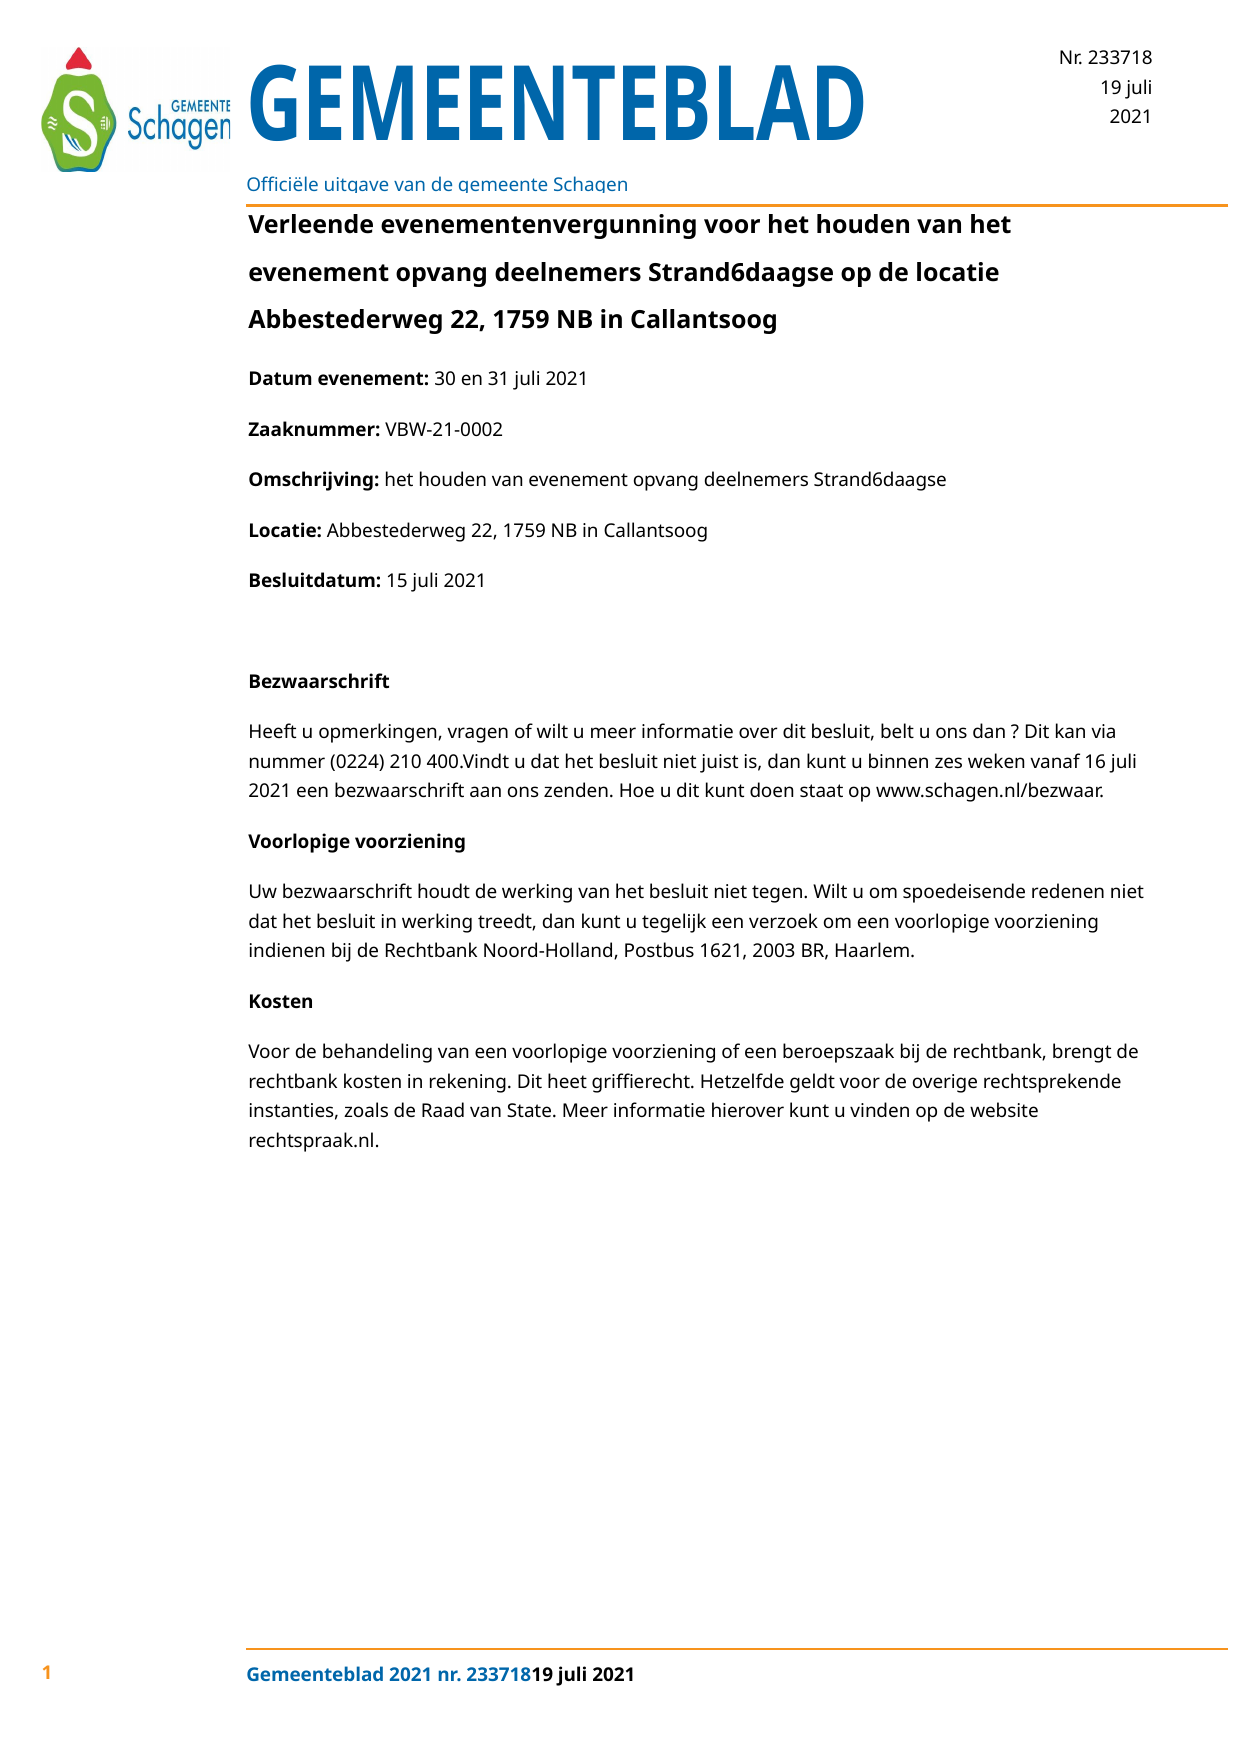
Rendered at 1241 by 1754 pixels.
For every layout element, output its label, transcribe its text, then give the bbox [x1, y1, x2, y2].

text Omschrijving: het houden van evenement opvang deelnemers Strand6daagse [248, 466, 1152, 492]
text Kosten [248, 988, 1152, 1014]
text Uw bezwaarschrift houdt de werking van het besluit niet tegen. Wilt u om spoedeisende redenen niet dat het besluit in werking treedt, dan kunt u tegelijk een verzoek om een voorlopige voorziening indienen bij de Rechtbank Noord-Holland, Postbus 1621, 2003 BR, Haarlem. [248, 878, 1152, 963]
text Zaaknummer: VBW-21-0002 [248, 416, 1152, 442]
text Bezwaarschrift [248, 668, 1152, 694]
text Heeft u opmerkingen, vragen of wilt u meer informatie over dit besluit, belt u ons dan ? Dit kan via nummer (0224) 210 400.Vindt u dat het besluit niet juist is, dan kunt u binnen zes weken vanaf 16 juli 2021 een bezwaarschrift aan ons zenden. Hoe u dit kunt doen staat op www.schagen.nl/bezwaar. [248, 718, 1152, 803]
text Verleende evenementenvergunning voor het houden van het evenement opvang deelnemers Strand6daagse op de locatie Abbestederweg 22, 1759 NB in Callantsoog [248, 207, 1152, 336]
text Voor de behandeling van een voorlopige voorziening of een beroepszaak bij de rechtbank, brengt de rechtbank kosten in rekening. Dit heet griffierecht. Hetzelfde geldt voor de overige rechtsprekende instanties, zoals de Raad van State. Meer informatie hierover kunt u vinden op de website rechtspraak.nl. [248, 1038, 1152, 1153]
text Datum evenement: 30 en 31 juli 2021 [248, 366, 1152, 391]
text Voorlopige voorziening [248, 828, 1152, 854]
picture [41, 47, 231, 172]
text Besluitdatum: 15 juli 2021 [248, 567, 1152, 593]
text Locatie: Abbestederweg 22, 1759 NB in Callantsoog [248, 517, 1152, 542]
